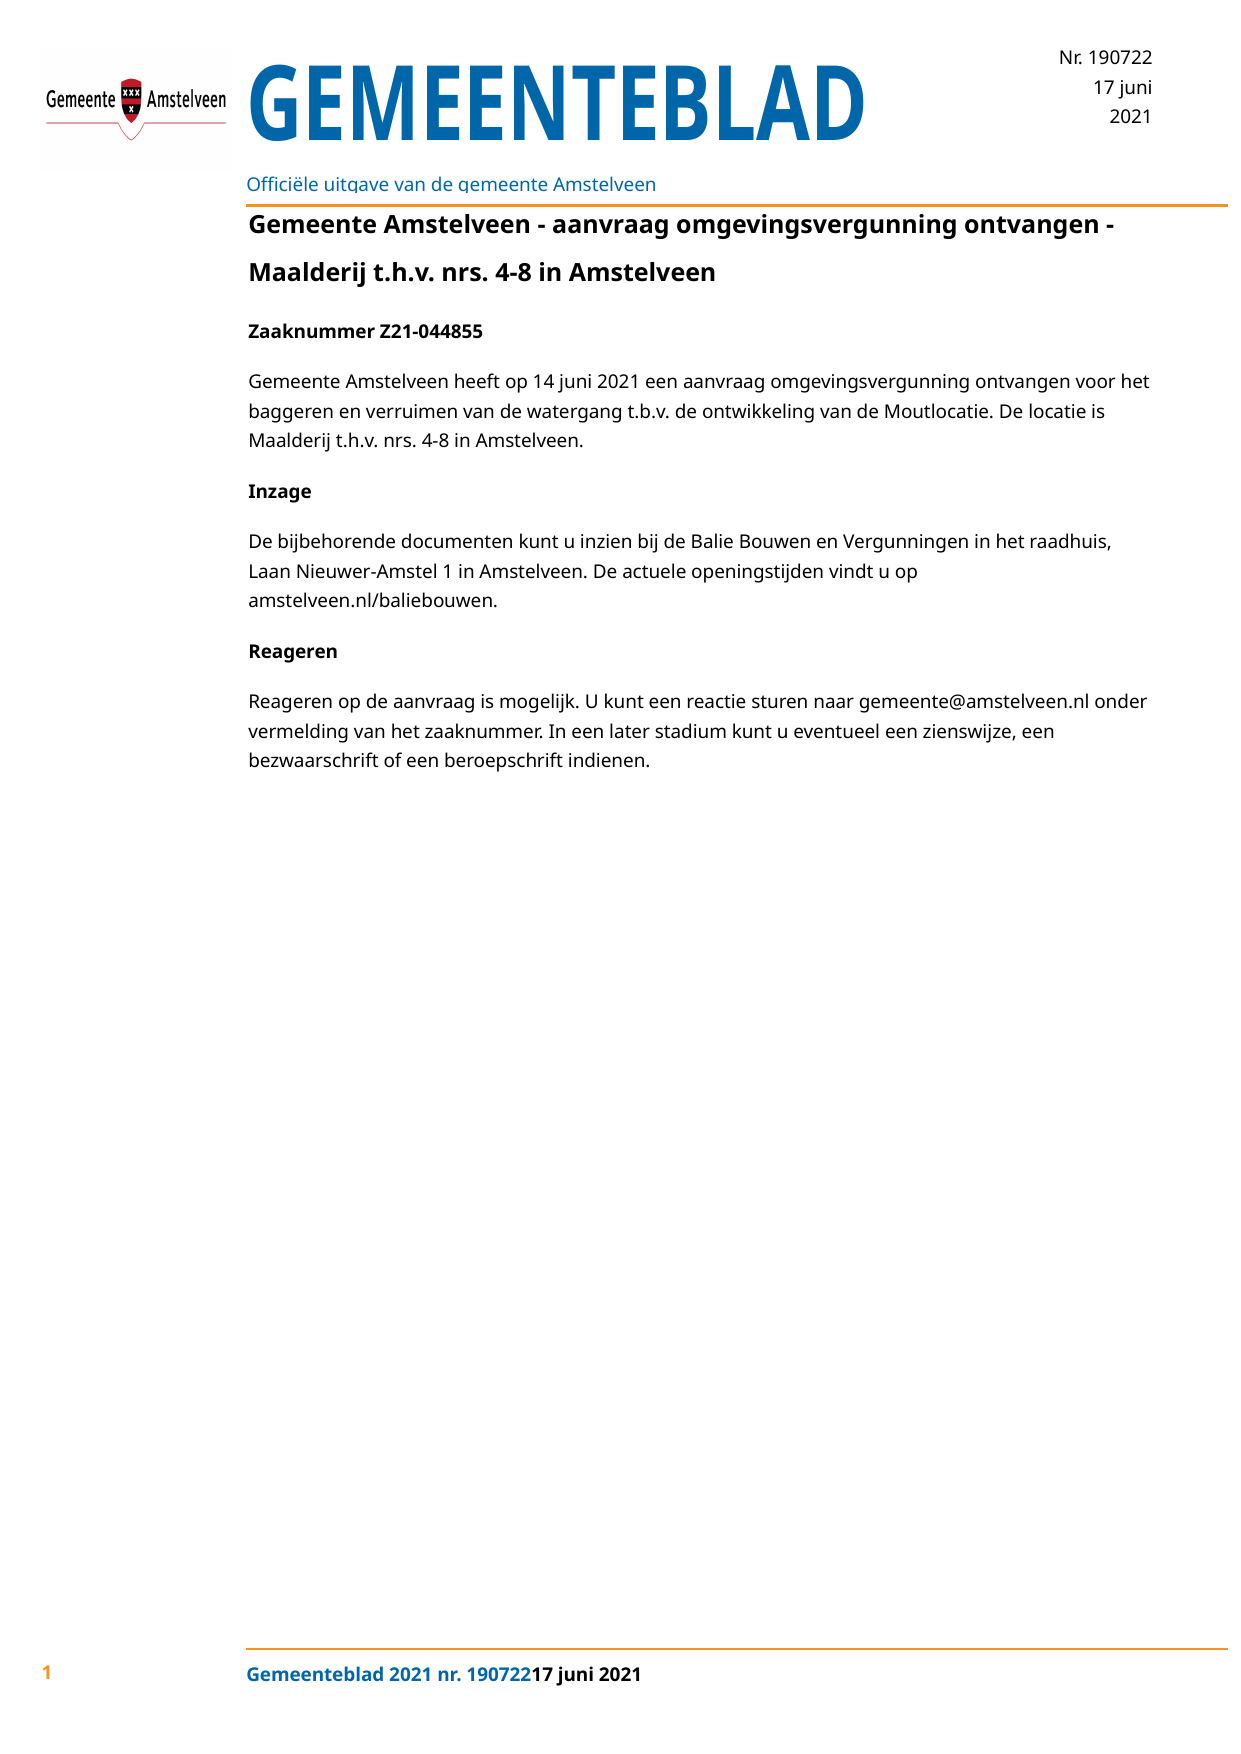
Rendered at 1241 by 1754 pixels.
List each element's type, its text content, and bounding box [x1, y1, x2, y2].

text Gemeente Amstelveen heeft op 14 juni 2021 een aanvraag omgevingsvergunning ontvangen voor het baggeren en verruimen van de watergang t.b.v. de ontwikkeling van de Moutlocatie. De locatie is Maalderij t.h.v. nrs. 4-8 in Amstelveen. [248, 368, 1152, 453]
text Reageren [248, 638, 1152, 664]
text De bijbehorende documenten kunt u inzien bij de Balie Bouwen en Vergunningen in het raadhuis, Laan Nieuwer-Amstel 1 in Amstelveen. De actuele openingstijden vindt u op amstelveen.nl/baliebouwen. [248, 528, 1152, 613]
text Zaaknummer Z21-044855 [248, 318, 1152, 344]
text Inzage [248, 478, 1152, 504]
text Reageren op de aanvraag is mogelijk. U kunt een reactie sturen naar gemeente@amstelveen.nl onder vermelding van het zaaknummer. In een later stadium kunt u eventueel een zienswijze, een bezwaarschrift of een beroepschrift indienen. [248, 688, 1152, 773]
picture [41, 47, 231, 172]
text Gemeente Amstelveen - aanvraag omgevingsvergunning ontvangen - Maalderij t.h.v. nrs. 4-8 in Amstelveen [248, 207, 1152, 288]
